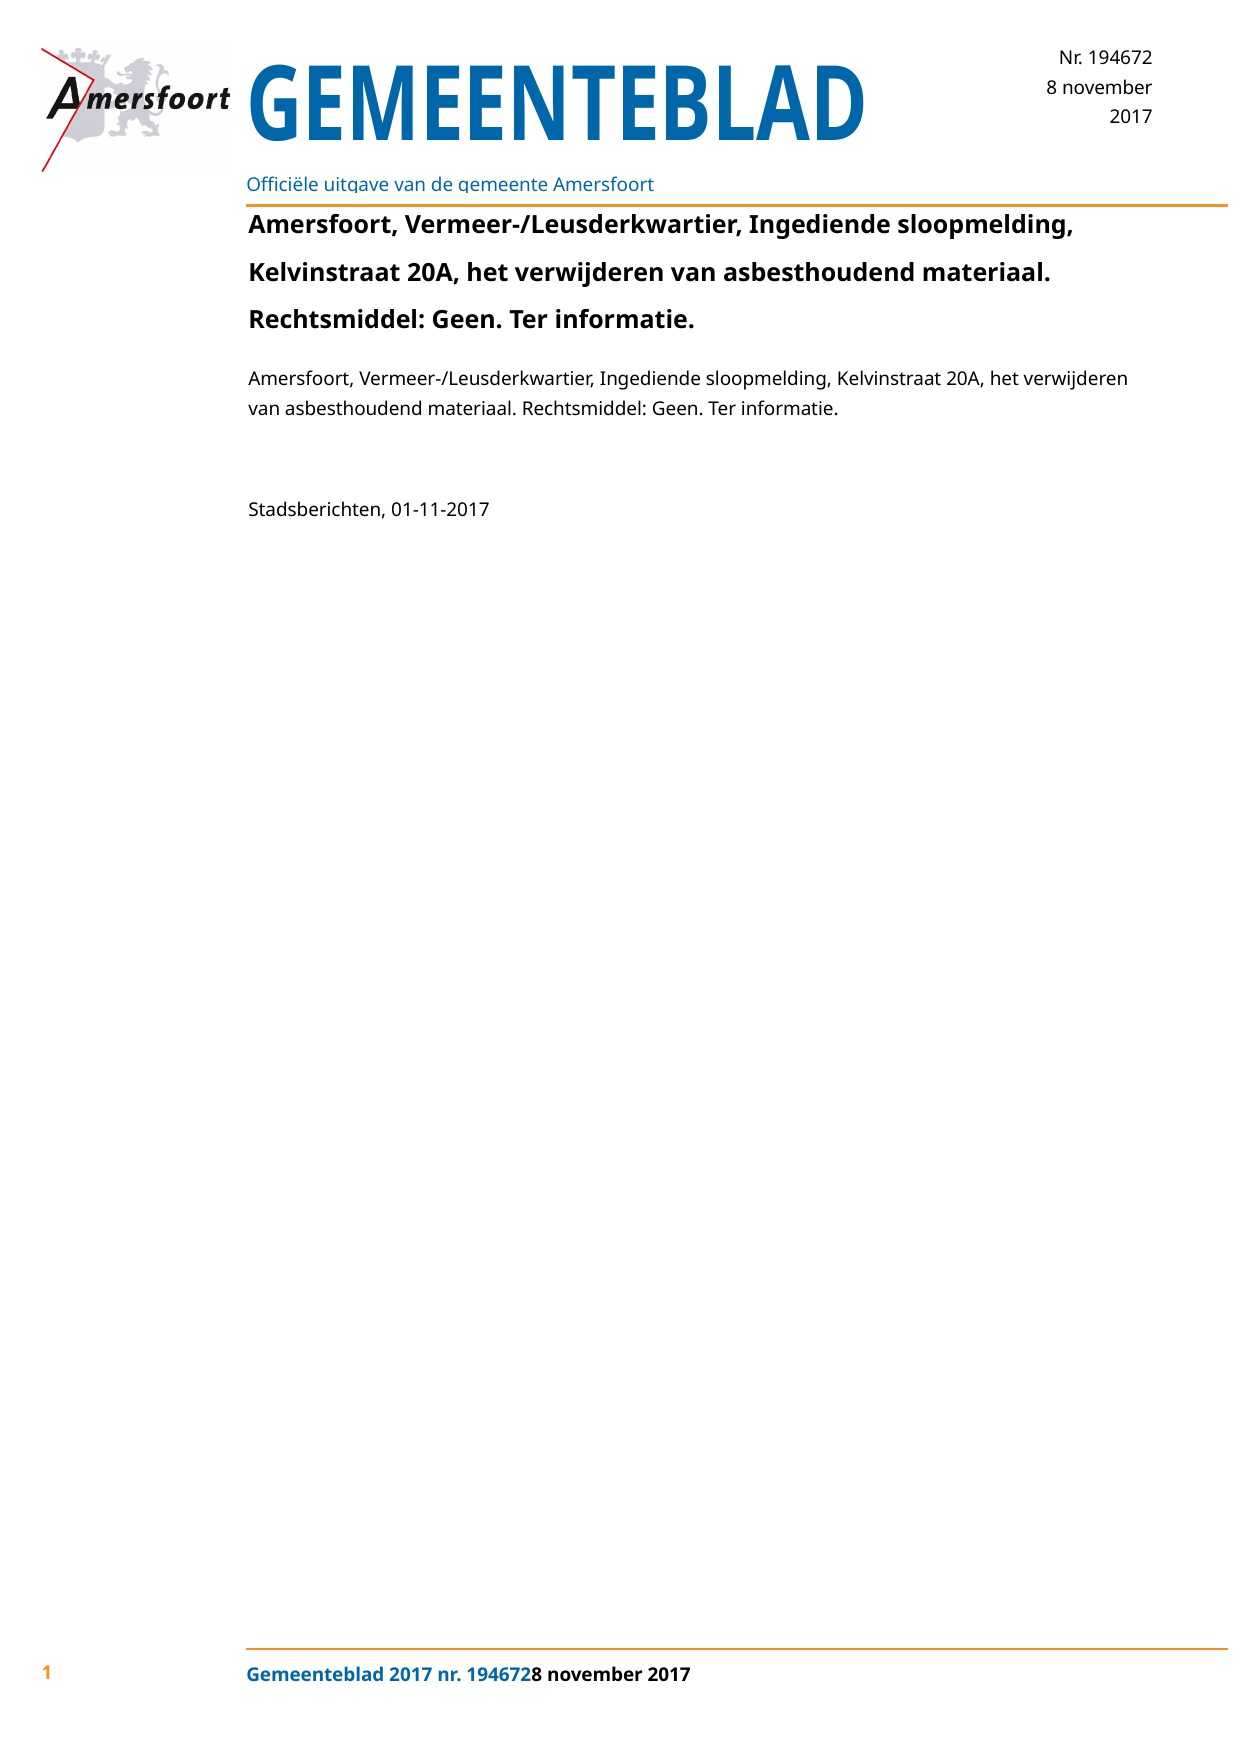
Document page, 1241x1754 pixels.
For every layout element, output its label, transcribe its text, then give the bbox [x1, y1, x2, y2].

text Amersfoort, Vermeer-/Leusderkwartier, Ingediende sloopmelding, Kelvinstraat 20A, het verwijderen van asbesthoudend materiaal. Rechtsmiddel: Geen. Ter informatie. [248, 366, 1152, 421]
text Amersfoort, Vermeer-/Leusderkwartier, Ingediende sloopmelding, Kelvinstraat 20A, het verwijderen van asbesthoudend materiaal. Rechtsmiddel: Geen. Ter informatie. [248, 207, 1152, 336]
picture [41, 47, 231, 172]
text Stadsberichten, 01-11-2017 [248, 496, 1152, 522]
